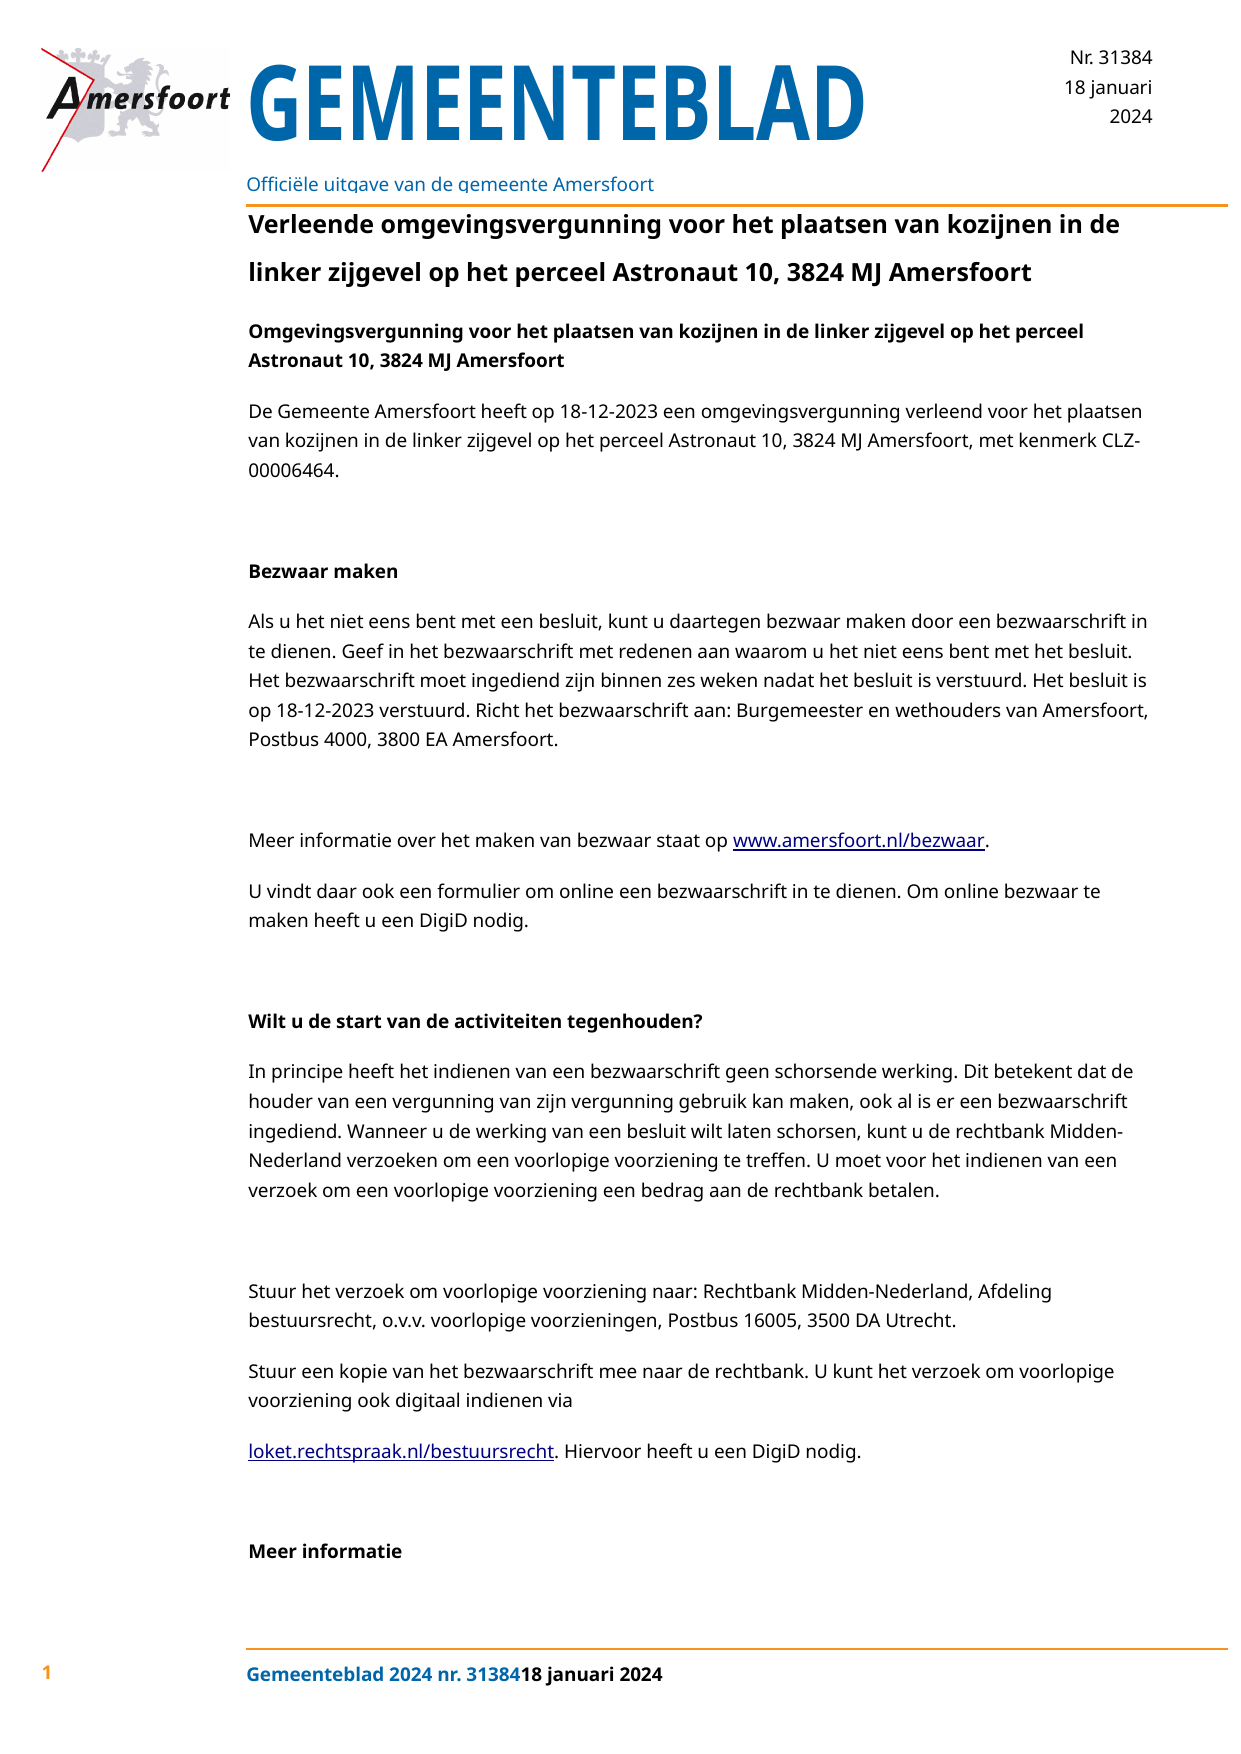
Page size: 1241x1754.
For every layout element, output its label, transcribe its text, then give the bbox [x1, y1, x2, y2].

text Als u het niet eens bent met een besluit, kunt u daartegen bezwaar maken door een bezwaarschrift in te dienen. Geef in het bezwaarschrift met redenen aan waarom u het niet eens bent met het besluit. Het bezwaarschrift moet ingediend zijn binnen zes weken nadat het besluit is verstuurd. Het besluit is op 18-12-2023 verstuurd. Richt het bezwaarschrift aan: Burgemeester en wethouders van Amersfoort, Postbus 4000, 3800 EA Amersfoort. [248, 608, 1152, 752]
text In principe heeft het indienen van een bezwaarschrift geen schorsende werking. Dit betekent dat de houder van een vergunning van zijn vergunning gebruik kan maken, ook al is er een bezwaarschrift ingediend. Wanneer u de werking van een besluit wilt laten schorsen, kunt u de rechtbank Midden-Nederland verzoeken om een voorlopige voorziening te treffen. U moet voor het indienen van een verzoek om een voorlopige voorziening een bedrag aan de rechtbank betalen. [248, 1059, 1152, 1203]
text Bezwaar maken [248, 558, 1152, 584]
text Meer informatie [248, 1539, 1152, 1564]
text loket.rechtspraak.nl/bestuursrecht. Hiervoor heeft u een DigiD nodig. [248, 1438, 1152, 1464]
picture [41, 47, 231, 172]
text Stuur een kopie van het bezwaarschrift mee naar de rechtbank. U kunt het verzoek om voorlopige voorziening ook digitaal indienen via [248, 1358, 1152, 1413]
text Verleende omgevingsvergunning voor het plaatsen van kozijnen in de linker zijgevel op het perceel Astronaut 10, 3824 MJ Amersfoort [248, 207, 1152, 288]
text De Gemeente Amersfoort heeft op 18-12-2023 een omgevingsvergunning verleend voor het plaatsen van kozijnen in de linker zijgevel op het perceel Astronaut 10, 3824 MJ Amersfoort, met kenmerk CLZ-00006464. [248, 398, 1152, 483]
text U vindt daar ook een formulier om online een bezwaarschrift in te dienen. Om online bezwaar te maken heeft u een DigiD nodig. [248, 878, 1152, 933]
text Omgevingsvergunning voor het plaatsen van kozijnen in de linker zijgevel op het perceel Astronaut 10, 3824 MJ Amersfoort [248, 318, 1152, 373]
text Wilt u de start van de activiteiten tegenhouden? [248, 1008, 1152, 1034]
text Meer informatie over het maken van bezwaar staat op www.amersfoort.nl/bezwaar. [248, 827, 1152, 853]
text Stuur het verzoek om voorlopige voorziening naar: Rechtbank Midden-Nederland, Afdeling bestuursrecht, o.v.v. voorlopige voorzieningen, Postbus 16005, 3500 DA Utrecht. [248, 1278, 1152, 1333]
